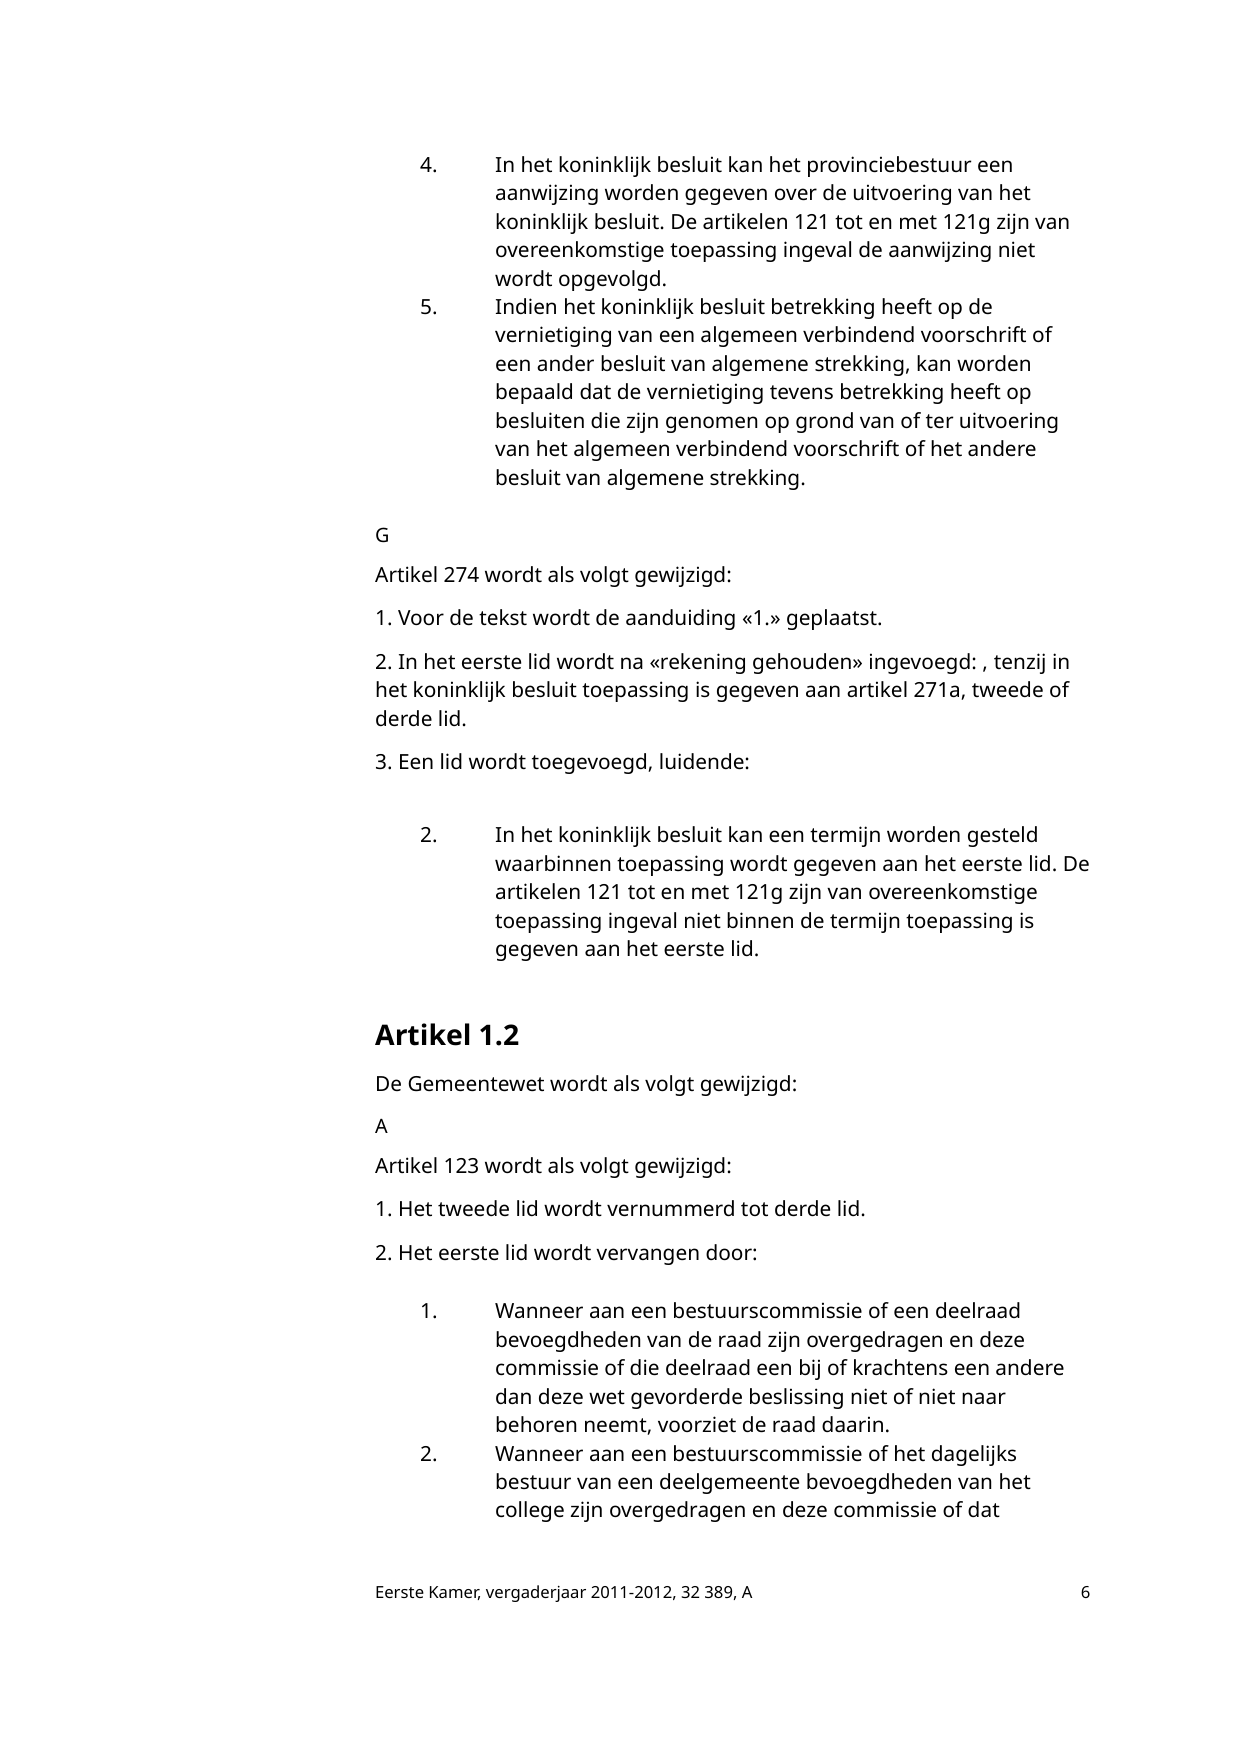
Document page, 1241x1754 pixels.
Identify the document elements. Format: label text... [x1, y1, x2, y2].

list Wanneer aan een bestuurscommissie of een deelraad bevoegdheden van de raad zijn overgedragen en deze commissie of die deelraad een bij of krachtens een andere dan deze wet gevorderde beslissing niet of niet naar behoren neemt, voorziet de raad daarin. [420, 1296, 1090, 1439]
text De Gemeentewet wordt als volgt gewijzigd: [375, 1069, 1090, 1097]
text Artikel 274 wordt als volgt gewijzigd: [375, 560, 1090, 588]
text A [375, 1112, 1090, 1139]
text 2. Het eerste lid wordt vervangen door: [375, 1238, 1090, 1266]
list In het koninklijk besluit kan het provinciebestuur een aanwijzing worden gegeven over de uitvoering van het koninklijk besluit. De artikelen 121 tot en met 121g zijn van overeenkomstige toepassing ingeval de aanwijzing niet wordt opgevolgd. [420, 150, 1090, 292]
text 1. Het tweede lid wordt vernummerd tot derde lid. [375, 1194, 1090, 1223]
text 2. In het eerste lid wordt na «rekening gehouden» ingevoegd: , tenzij in het koninklijk besluit toepassing is gegeven aan artikel 271a, tweede of derde lid. [375, 647, 1090, 732]
text Artikel 123 wordt als volgt gewijzigd: [375, 1151, 1090, 1179]
text G [375, 521, 1090, 548]
text 1. Voor de tekst wordt de aanduiding «1.» geplaatst. [375, 603, 1090, 632]
subtitle Artikel 1.2 [375, 1015, 1090, 1054]
list In het koninklijk besluit kan een termijn worden gesteld waarbinnen toepassing wordt gegeven aan het eerste lid. De artikelen 121 tot en met 121g zijn van overeenkomstige toepassing ingeval niet binnen de termijn toepassing is gegeven aan het eerste lid. [420, 821, 1090, 963]
text 3. Een lid wordt toegevoegd, luidende: [375, 747, 1090, 776]
list Wanneer aan een bestuurscommissie of het dagelijks bestuur van een deelgemeente bevoegdheden van het college zijn overgedragen en deze commissie of dat [420, 1439, 1090, 1524]
list Indien het koninklijk besluit betrekking heeft op de vernietiging van een algemeen verbindend voorschrift of een ander besluit van algemene strekking, kan worden bepaald dat de vernietiging tevens betrekking heeft op besluiten die zijn genomen op grond van of ter uitvoering van het algemeen verbindend voorschrift of het andere besluit van algemene strekking. [420, 292, 1090, 491]
